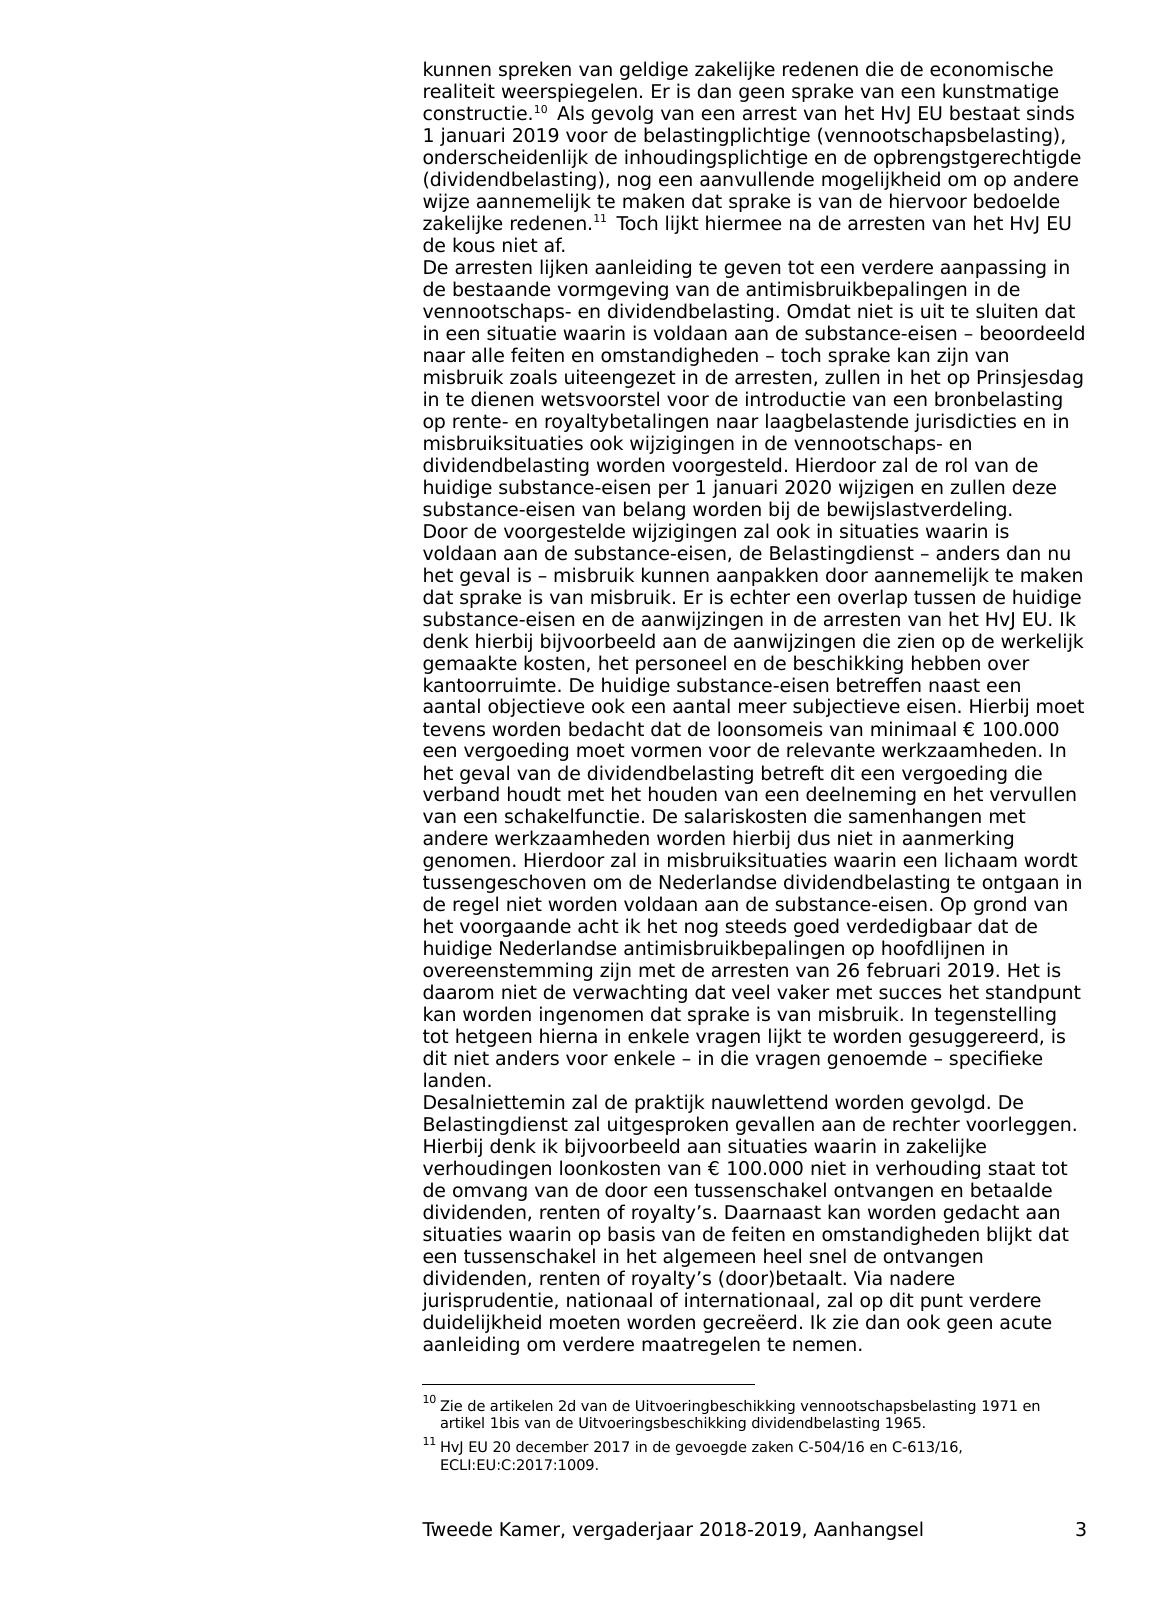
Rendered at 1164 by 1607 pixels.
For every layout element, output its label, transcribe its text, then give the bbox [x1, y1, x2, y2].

text kunnen spreken van geldige zakelijke redenen die de economische realiteit weerspiegelen. Er is dan geen sprake van een kunstmatige constructie. Als gevolg van een arrest van het HvJ EU bestaat sinds 1 januari 2019 voor de belastingplichtige (vennootschapsbelasting), onderscheidenlijk de inhoudingsplichtige en de opbrengstgerechtigde (dividendbelasting), nog een aanvullende mogelijkheid om op andere wijze aannemelijk te maken dat sprake is van de hiervoor bedoelde zakelijke redenen. Toch lijkt hiermee na de arresten van het HvJ EU de kous niet af. [422, 59, 1087, 257]
text HvJ EU 20 december 2017 in de gevoegde zaken C-504/16 en C-613/16, ECLI:EU:C:2017:1009. [422, 1435, 1087, 1474]
text De arresten lijken aanleiding te geven tot een verdere aanpassing in de bestaande vormgeving van de antimisbruikbepalingen in de vennootschaps- en dividendbelasting. Omdat niet is uit te sluiten dat in een situatie waarin is voldaan aan de substance-eisen – beoordeeld naar alle feiten en omstandigheden – toch sprake kan zijn van misbruik zoals uiteengezet in de arresten, zullen in het op Prinsjesdag in te dienen wetsvoorstel voor de introductie van een bronbelasting op rente- en royaltybetalingen naar laagbelastende jurisdicties en in misbruiksituaties ook wijzigingen in de vennootschaps- en dividendbelasting worden voorgesteld. Hierdoor zal de rol van de huidige substance-eisen per 1 januari 2020 wijzigen en zullen deze substance-eisen van belang worden bij de bewijslastverdeling. [422, 257, 1087, 521]
text Desalniettemin zal de praktijk nauwlettend worden gevolgd. De Belastingdienst zal uitgesproken gevallen aan de rechter voorleggen. Hierbij denk ik bijvoorbeeld aan situaties waarin in zakelijke verhoudingen loonkosten van € 100.000 niet in verhouding staat tot de omvang van de door een tussenschakel ontvangen en betaalde dividenden, renten of royalty’s. Daarnaast kan worden gedacht aan situaties waarin op basis van de feiten en omstandigheden blijkt dat een tussenschakel in het algemeen heel snel de ontvangen dividenden, renten of royalty’s (door)betaalt. Via nadere jurisprudentie, nationaal of internationaal, zal op dit punt verdere duidelijkheid moeten worden gecreëerd. Ik zie dan ook geen acute aanleiding om verdere maatregelen te nemen. [422, 1092, 1087, 1356]
text Door de voorgestelde wijzigingen zal ook in situaties waarin is voldaan aan de substance-eisen, de Belastingdienst – anders dan nu het geval is – misbruik kunnen aanpakken door aannemelijk te maken dat sprake is van misbruik. Er is echter een overlap tussen de huidige substance-eisen en de aanwijzingen in de arresten van het HvJ EU. Ik denk hierbij bijvoorbeeld aan de aanwijzingen die zien op de werkelijk gemaakte kosten, het personeel en de beschikking hebben over kantoorruimte. De huidige substance-eisen betreffen naast een aantal objectieve ook een aantal meer subjectieve eisen. Hierbij moet tevens worden bedacht dat de loonsomeis van minimaal € 100.000 een vergoeding moet vormen voor de relevante werkzaamheden. In het geval van de dividendbelasting betreft dit een vergoeding die verband houdt met het houden van een deelneming en het vervullen van een schakelfunctie. De salariskosten die samenhangen met andere werkzaamheden worden hierbij dus niet in aanmerking genomen. Hierdoor zal in misbruiksituaties waarin een lichaam wordt tussengeschoven om de Nederlandse dividendbelasting te ontgaan in de regel niet worden voldaan aan de substance-eisen. Op grond van het voorgaande acht ik het nog steeds goed verdedigbaar dat de huidige Nederlandse antimisbruikbepalingen op hoofdlijnen in overeenstemming zijn met de arresten van 26 februari 2019. Het is daarom niet de verwachting dat veel vaker met succes het standpunt kan worden ingenomen dat sprake is van misbruik. In tegenstelling tot hetgeen hierna in enkele vragen lijkt te worden gesuggereerd, is dit niet anders voor enkele – in die vragen genoemde – specifieke landen. [422, 521, 1087, 1092]
text Zie de artikelen 2d van de Uitvoeringbeschikking vennootschapsbelasting 1971 en artikel 1bis van de Uitvoeringsbeschikking dividendbelasting 1965. [422, 1393, 1087, 1432]
